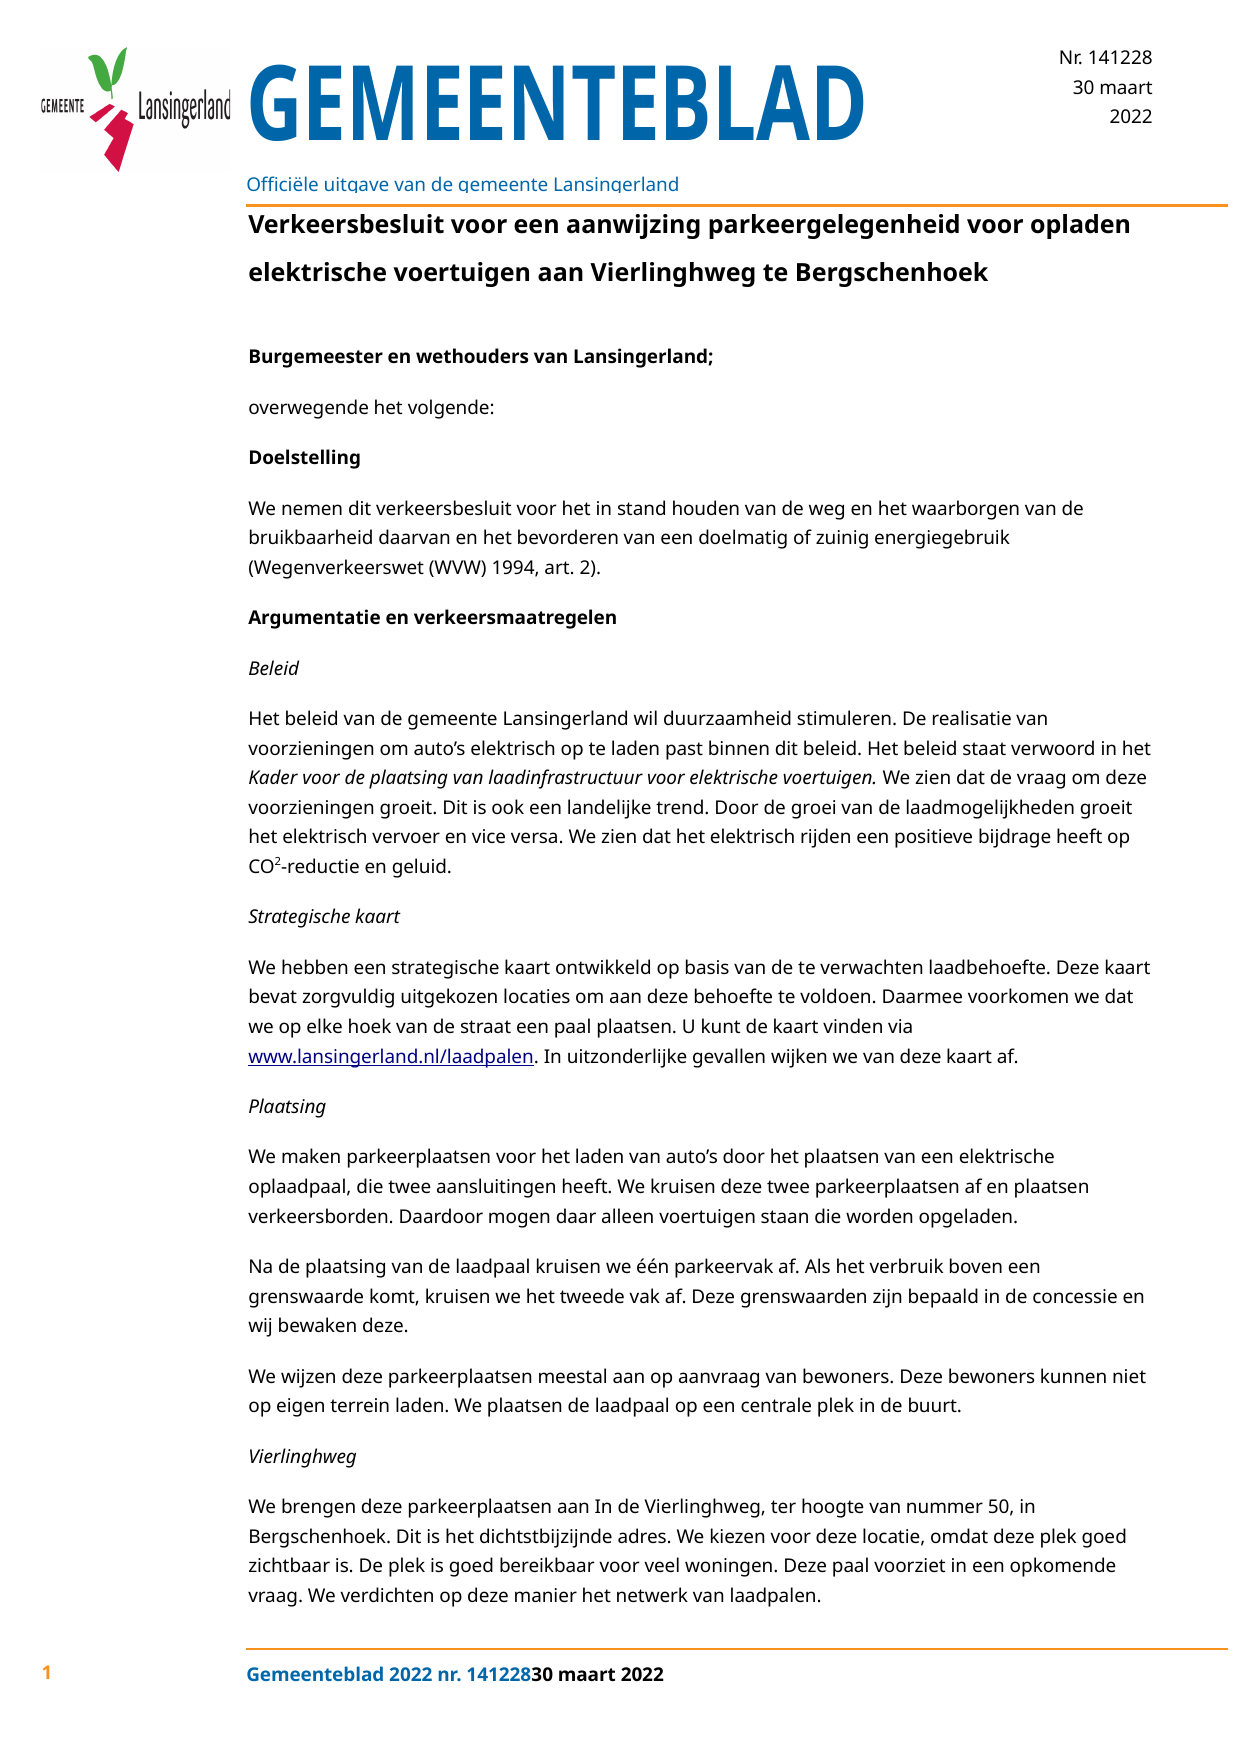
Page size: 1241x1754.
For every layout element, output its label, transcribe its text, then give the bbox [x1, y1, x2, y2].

text We nemen dit verkeersbesluit voor het in stand houden van de weg en het waarborgen van de bruikbaarheid daarvan en het bevorderen van een doelmatig of zuinig energiegebruik (Wegenverkeerswet (WVW) 1994, art. 2). [248, 495, 1152, 580]
text Het beleid van de gemeente Lansingerland wil duurzaamheid stimuleren. De realisatie van voorzieningen om auto’s elektrisch op te laden past binnen dit beleid. Het beleid staat verwoord in het Kader voor de plaatsing van laadinfrastructuur voor elektrische voertuigen. We zien dat de vraag om deze voorzieningen groeit. Dit is ook een landelijke trend. Door de groei van de laadmogelijkheden groeit het elektrisch vervoer en vice versa. We zien dat het elektrisch rijden een positieve bijdrage heeft op CO2-reductie en geluid. [248, 705, 1152, 879]
text Doelstelling [248, 444, 1152, 470]
text Na de plaatsing van de laadpaal kruisen we één parkeervak af. Als het verbruik boven een grenswaarde komt, kruisen we het tweede vak af. Deze grenswaarden zijn bepaald in de concessie en wij bewaken deze. [248, 1253, 1152, 1338]
text Plaatsing [248, 1093, 1152, 1119]
text Verkeersbesluit voor een aanwijzing parkeergelegenheid voor opladen elektrische voertuigen aan Vierlinghweg te Bergschenhoek [248, 207, 1152, 288]
text We wijzen deze parkeerplaatsen meestal aan op aanvraag van bewoners. Deze bewoners kunnen niet op eigen terrein laden. We plaatsen de laadpaal op een centrale plek in de buurt. [248, 1363, 1152, 1418]
picture [41, 47, 231, 172]
text overwegende het volgende: [248, 394, 1152, 420]
text Beleid [248, 655, 1152, 681]
text We maken parkeerplaatsen voor het laden van auto’s door het plaatsen van een elektrische oplaadpaal, die twee aansluitingen heeft. We kruisen deze twee parkeerplaatsen af en plaatsen verkeersborden. Daardoor mogen daar alleen voertuigen staan die worden opgeladen. [248, 1144, 1152, 1228]
text Strategische kaart [248, 904, 1152, 929]
text Argumentatie en verkeersmaatregelen [248, 604, 1152, 630]
text We brengen deze parkeerplaatsen aan In de Vierlinghweg, ter hoogte van nummer 50, in Bergschenhoek. Dit is het dichtstbijzijnde adres. We kiezen voor deze locatie, omdat deze plek goed zichtbaar is. De plek is goed bereikbaar voor veel woningen. Deze paal voorziet in een opkomende vraag. We verdichten op deze manier het netwerk van laadpalen. [248, 1493, 1152, 1608]
text Burgemeester en wethouders van Lansingerland; [248, 344, 1152, 369]
text Vierlinghweg [248, 1443, 1152, 1468]
text We hebben een strategische kaart ontwikkeld op basis van de te verwachten laadbehoefte. Deze kaart bevat zorgvuldig uitgekozen locaties om aan deze behoefte te voldoen. Daarmee voorkomen we dat we op elke hoek van de straat een paal plaatsen. U kunt de kaart vinden via www.lansingerland.nl/laadpalen. In uitzonderlijke gevallen wijken we van deze kaart af. [248, 954, 1152, 1068]
